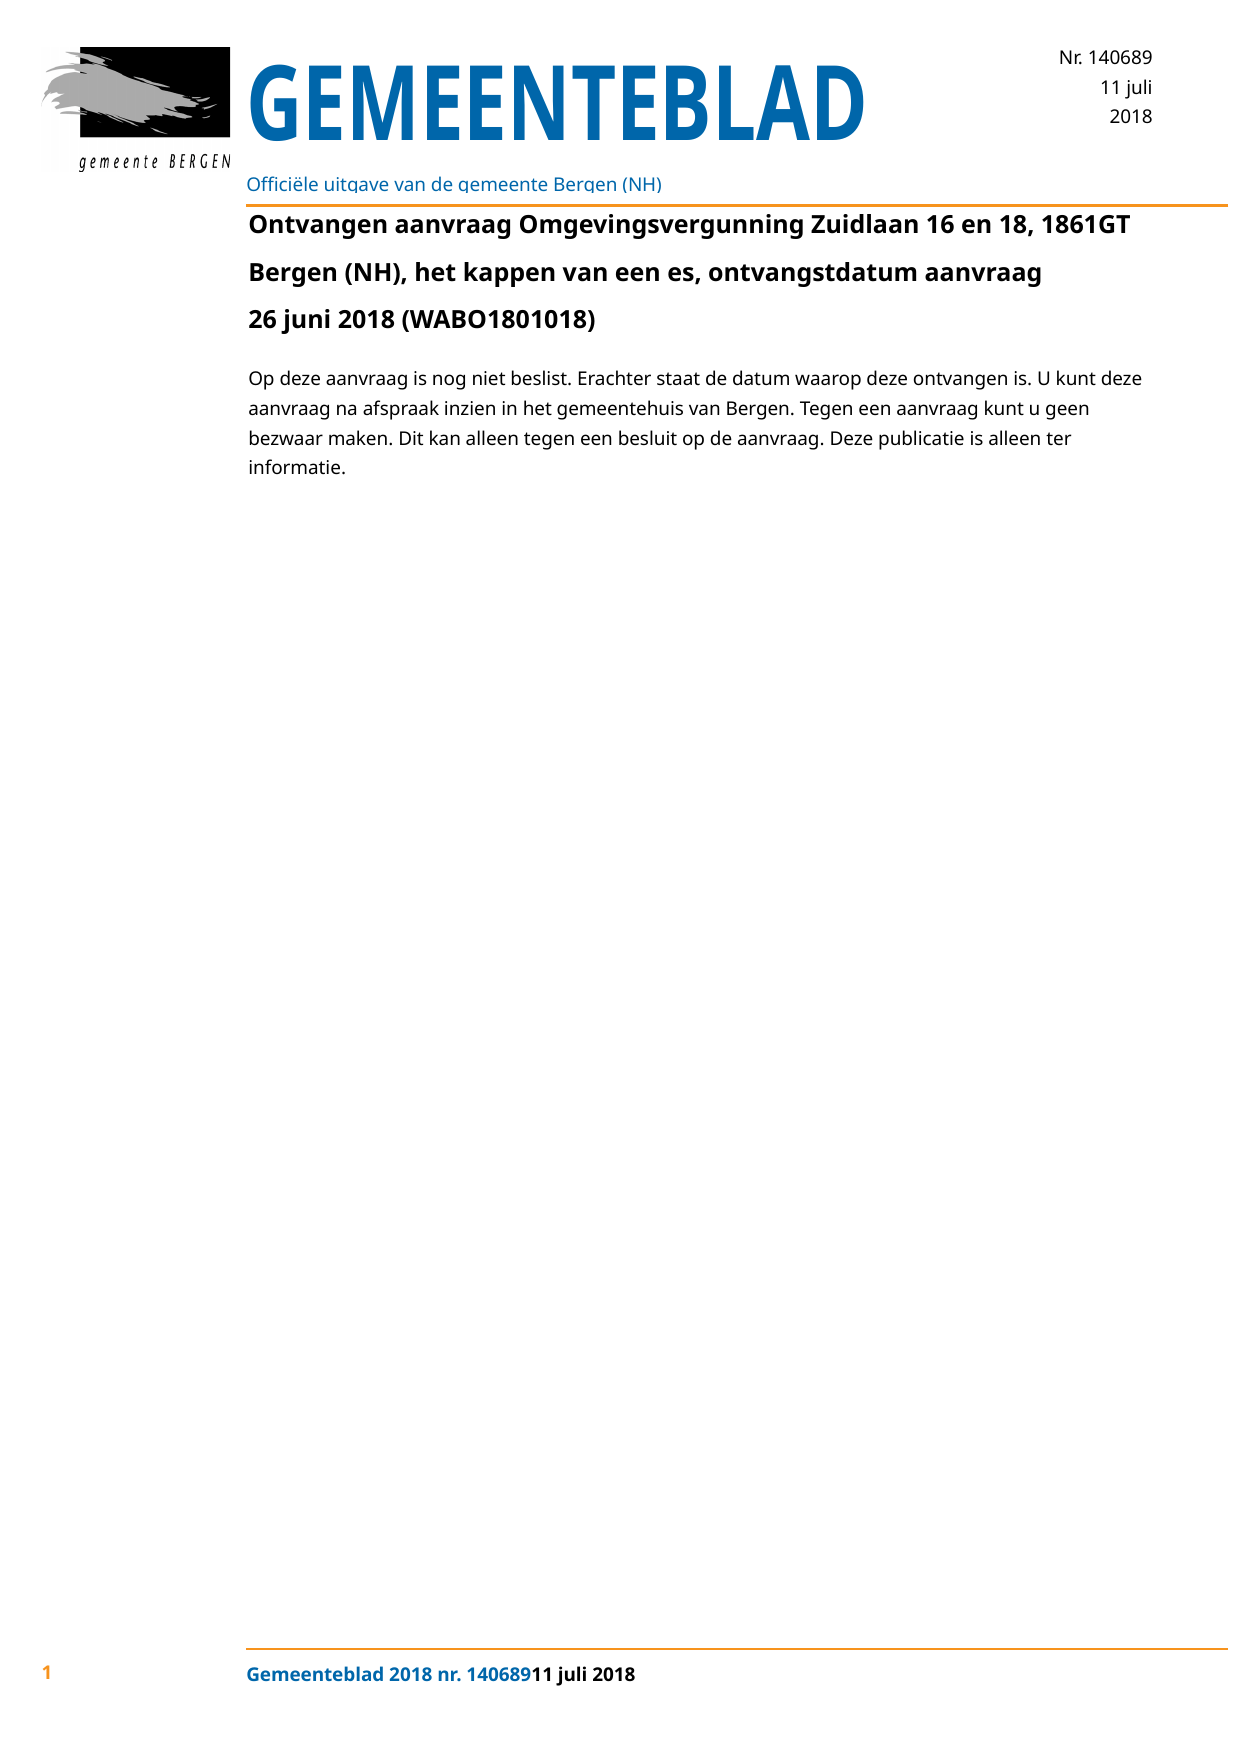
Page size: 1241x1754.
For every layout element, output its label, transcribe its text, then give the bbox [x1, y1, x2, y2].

picture [41, 47, 231, 172]
text Op deze aanvraag is nog niet beslist. Erachter staat de datum waarop deze ontvangen is. U kunt deze aanvraag na afspraak inzien in het gemeentehuis van Bergen. Tegen een aanvraag kunt u geen bezwaar maken. Dit kan alleen tegen een besluit op de aanvraag. Deze publicatie is alleen ter informatie. [248, 366, 1152, 480]
text Ontvangen aanvraag Omgevingsvergunning Zuidlaan 16 en 18, 1861GT Bergen (NH), het kappen van een es, ontvangstdatum aanvraag 26 juni 2018 (WABO1801018) [248, 207, 1152, 336]
